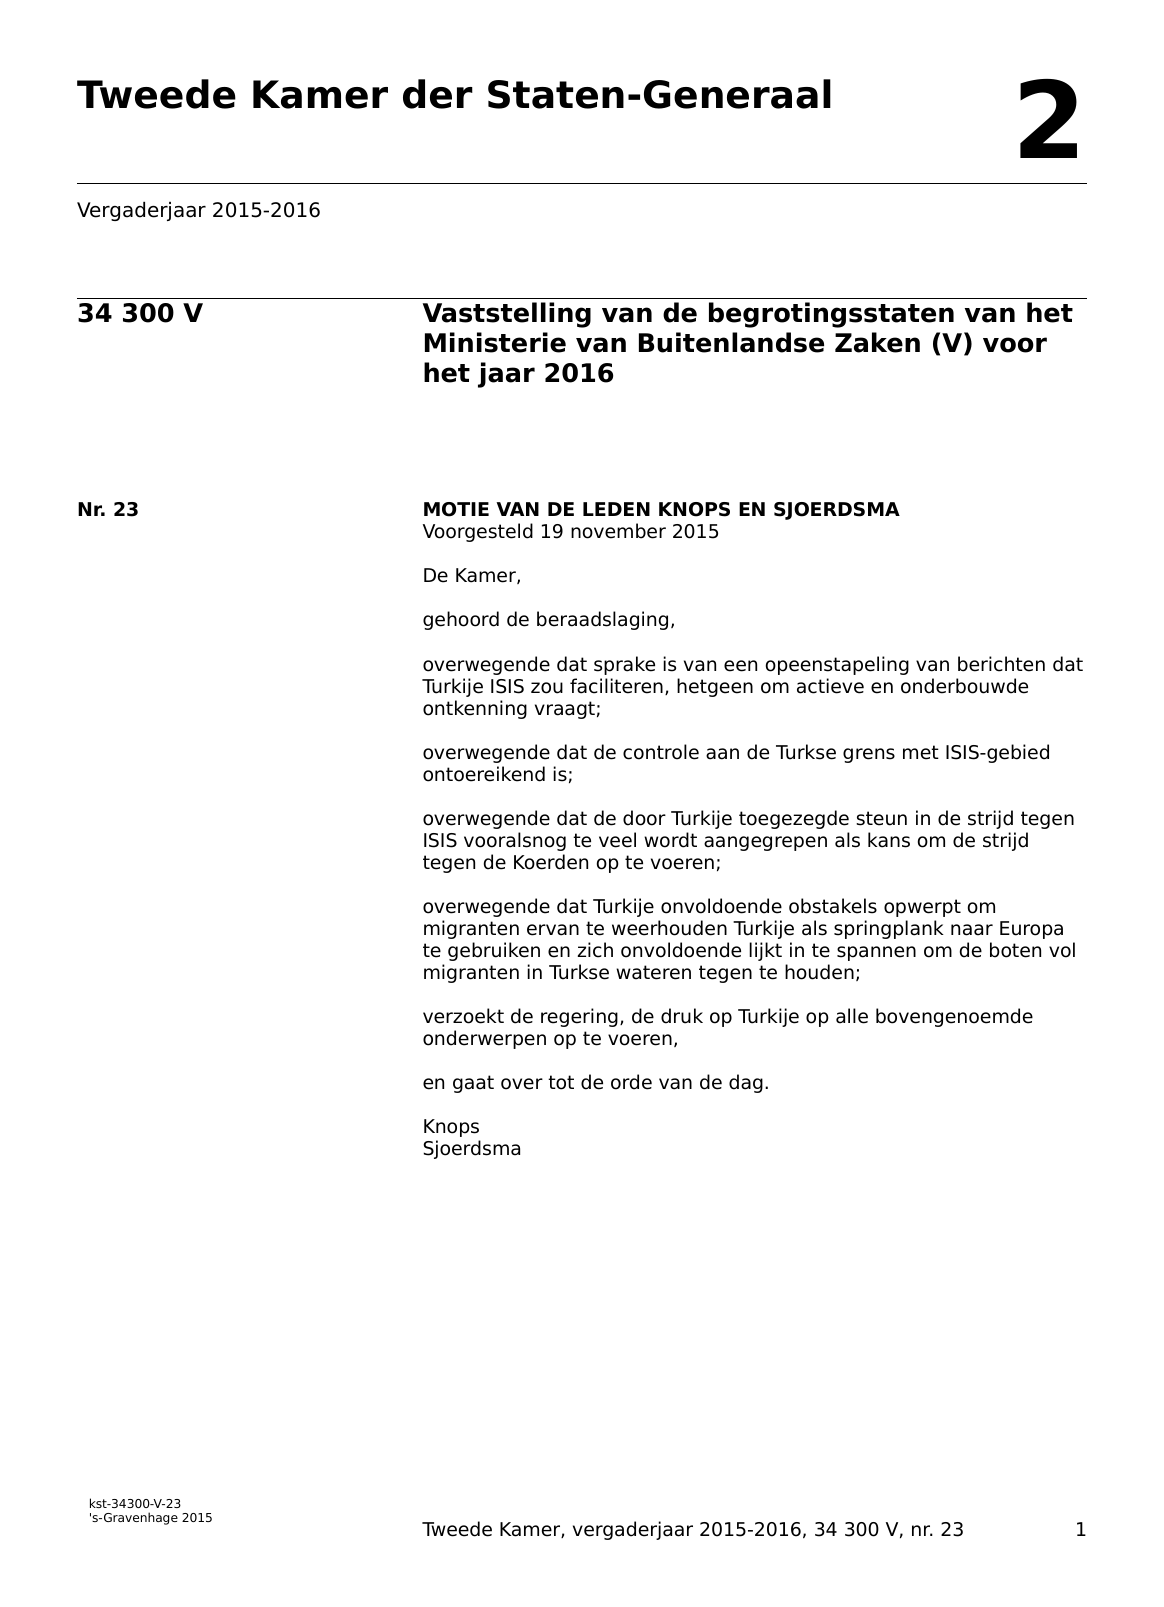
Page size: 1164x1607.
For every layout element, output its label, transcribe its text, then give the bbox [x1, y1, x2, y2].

text overwegende dat sprake is van een opeenstapeling van berichten dat Turkije ISIS zou faciliteren, hetgeen om actieve en onderbouwde ontkenning vraagt; [422, 653, 1087, 719]
subtitle 34 300 V Vaststelling van de begrotingsstaten van het Ministerie van Buitenlandse Zaken (V) voor het jaar 2016 [77, 299, 1087, 388]
text verzoekt de regering, de druk op Turkije op alle bovengenoemde onderwerpen op te voeren, [422, 1006, 1087, 1050]
text Knops [422, 1116, 1087, 1138]
text Voorgesteld 19 november 2015 [422, 521, 1087, 543]
text overwegende dat de door Turkije toegezegde steun in de strijd tegen ISIS vooralsnog te veel wordt aangegrepen als kans om de strijd tegen de Koerden op te voeren; [422, 808, 1087, 874]
text overwegende dat de controle aan de Turkse grens met ISIS-gebied ontoereikend is; [422, 742, 1087, 786]
text kst-34300-V-23 [88, 1497, 323, 1511]
text 's-Gravenhage 2015 [88, 1511, 323, 1525]
subtitle Nr. 23 MOTIE VAN DE LEDEN KNOPS EN SJOERDSMA [77, 499, 1087, 521]
text overwegende dat Turkije onvoldoende obstakels opwerpt om migranten ervan te weerhouden Turkije als springplank naar Europa te gebruiken en zich onvoldoende lijkt in te spannen om de boten vol migranten in Turkse wateren tegen te houden; [422, 896, 1087, 984]
text en gaat over tot de orde van de dag. [422, 1072, 1087, 1094]
text gehoord de beraadslaging, [422, 609, 1087, 631]
table_header Tweede Kamer der Staten-Generaal [77, 59, 886, 183]
text Sjoerdsma [422, 1138, 1087, 1160]
table_header 2 [886, 59, 1087, 183]
text De Kamer, [422, 565, 1087, 587]
table_cell Vergaderjaar 2015-2016 [77, 184, 1087, 298]
